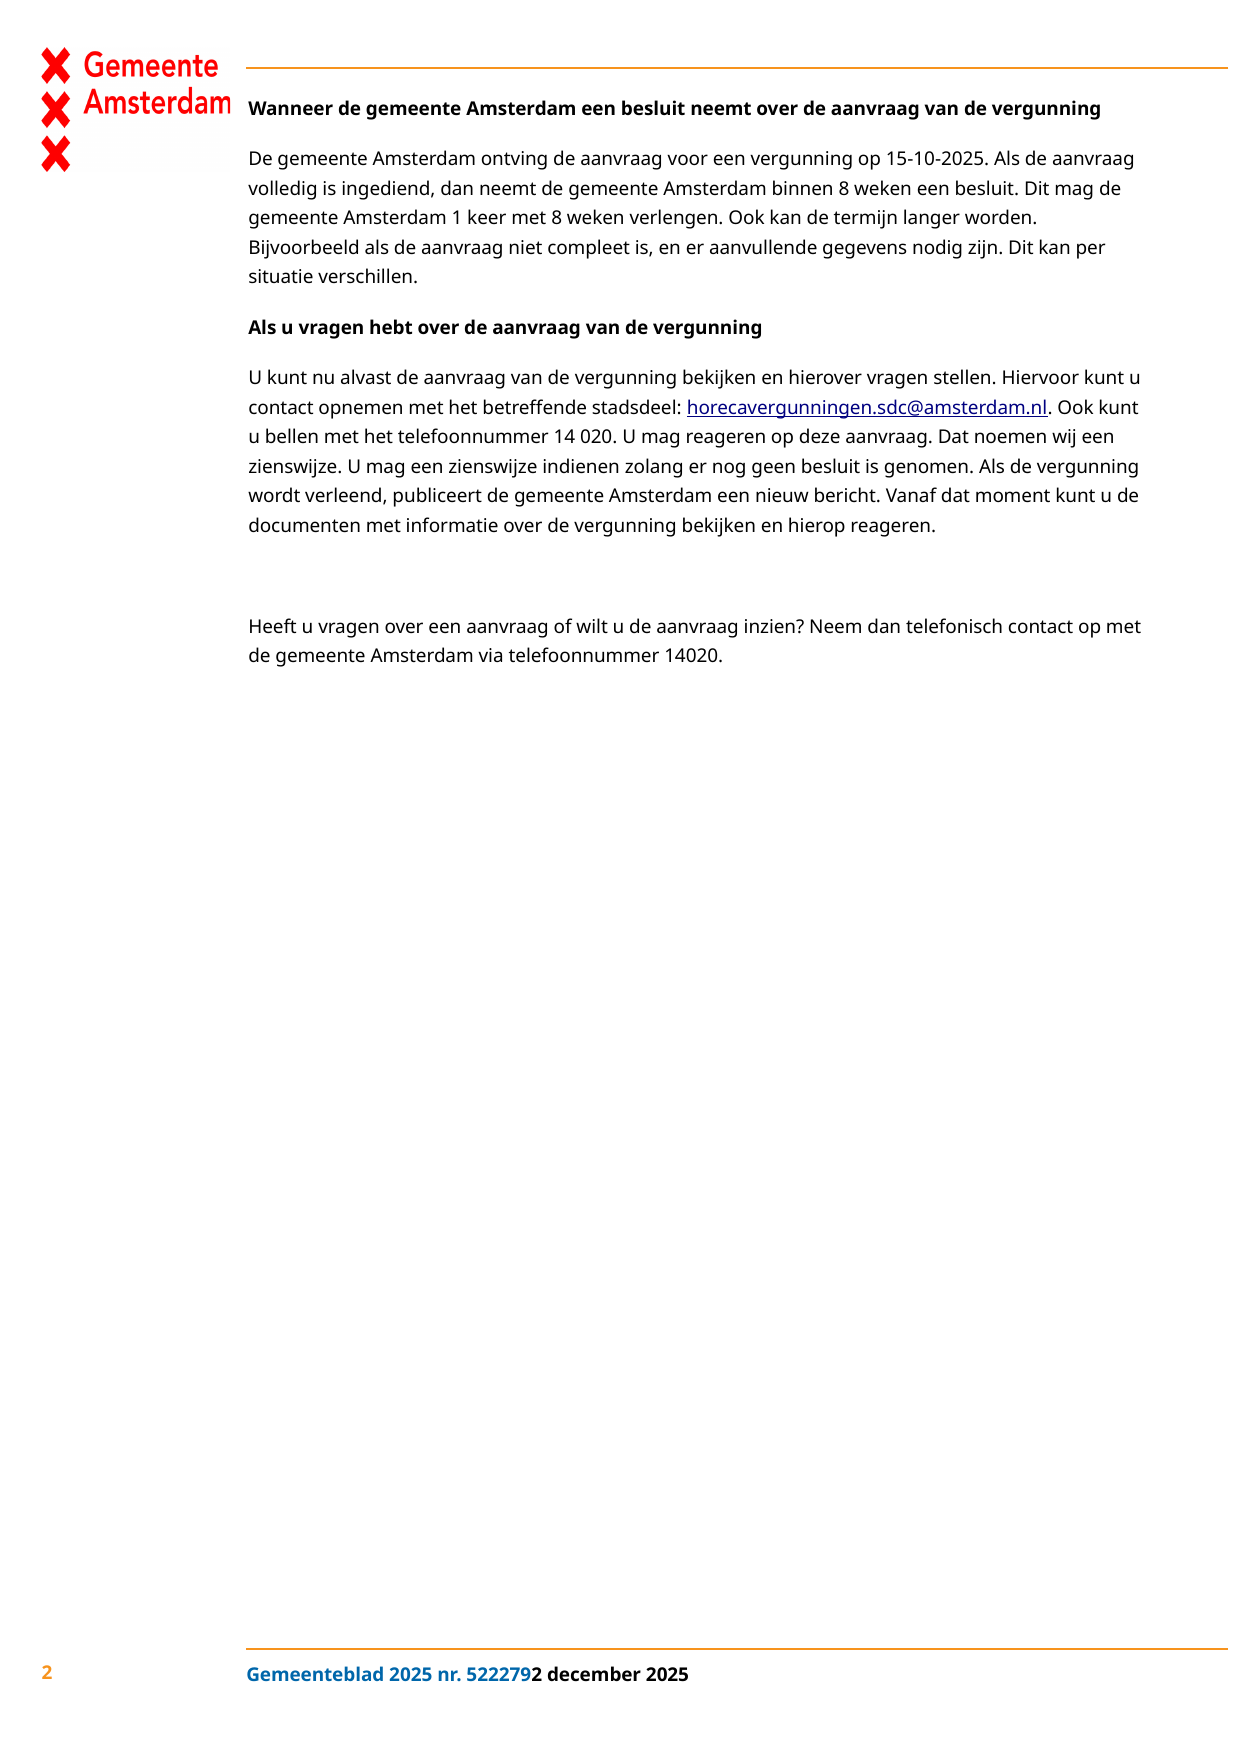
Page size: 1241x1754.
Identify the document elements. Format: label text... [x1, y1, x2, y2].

text Als u vragen hebt over de aanvraag van de vergunning [248, 314, 1152, 340]
text U kunt nu alvast de aanvraag van de vergunning bekijken en hierover vragen stellen. Hiervoor kunt u contact opnemen met het betreffende stadsdeel: horecavergunningen.sdc@amsterdam.nl. Ook kunt u bellen met het telefoonnummer 14 020. U mag reageren op deze aanvraag. Dat noemen wij een zienswijze. U mag een zienswijze indienen zolang er nog geen besluit is genomen. Als de vergunning wordt verleend, publiceert de gemeente Amsterdam een nieuw bericht. Vanaf dat moment kunt u de documenten met informatie over de vergunning bekijken en hierop reageren. [248, 364, 1152, 538]
text Wanneer de gemeente Amsterdam een besluit neemt over de aanvraag van de vergunning [248, 95, 1152, 121]
text De gemeente Amsterdam ontving de aanvraag voor een vergunning op 15-10-2025. Als de aanvraag volledig is ingediend, dan neemt de gemeente Amsterdam binnen 8 weken een besluit. Dit mag de gemeente Amsterdam 1 keer met 8 weken verlengen. Ook kan de termijn langer worden. Bijvoorbeeld als de aanvraag niet compleet is, en er aanvullende gegevens nodig zijn. Dit kan per situatie verschillen. [248, 145, 1152, 289]
text Heeft u vragen over een aanvraag of wilt u de aanvraag inzien? Neem dan telefonisch contact op met de gemeente Amsterdam via telefoonnummer 14020. [248, 613, 1152, 668]
picture [41, 47, 231, 172]
